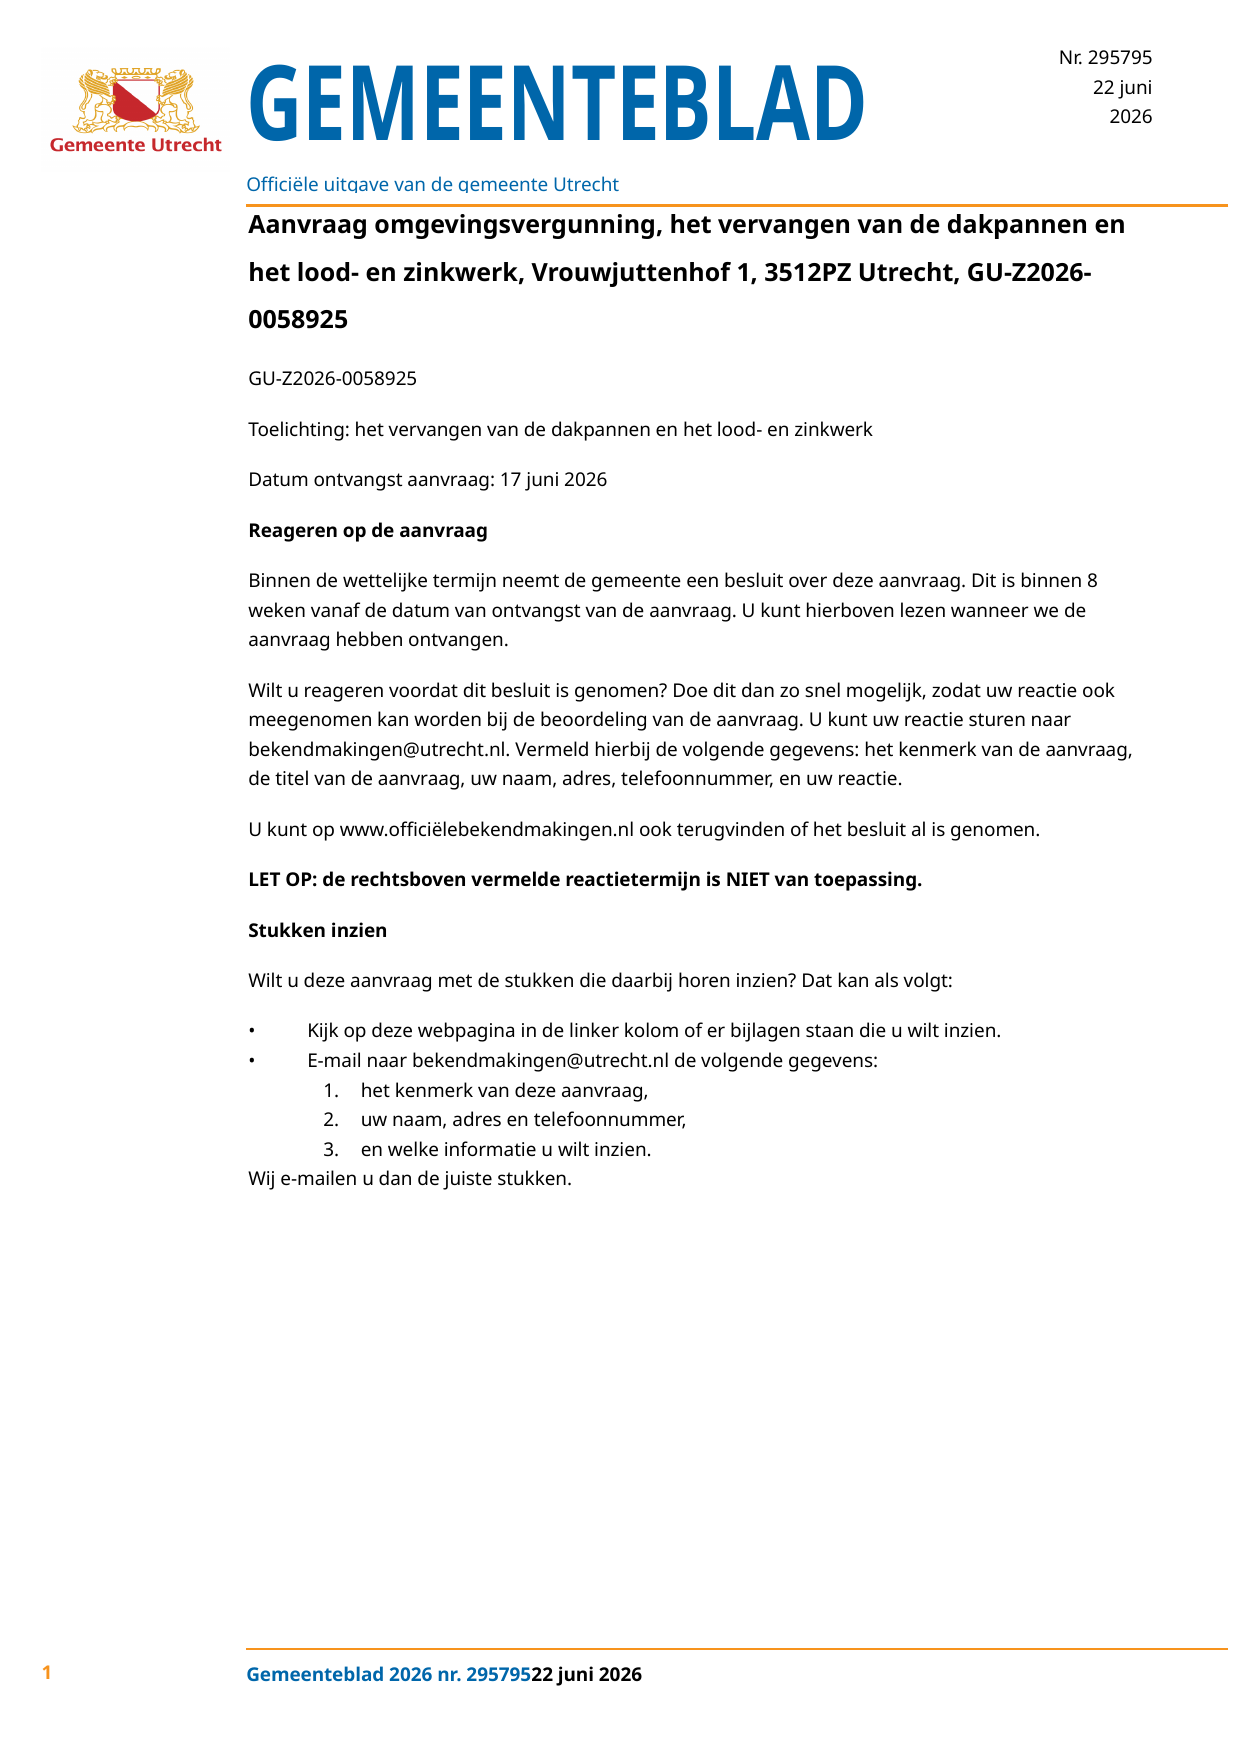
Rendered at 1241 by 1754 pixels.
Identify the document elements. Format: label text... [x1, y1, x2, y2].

text Aanvraag omgevingsvergunning, het vervangen van de dakpannen en het lood- en zinkwerk, Vrouwjuttenhof 1, 3512PZ Utrecht, GU-Z2026-0058925 [248, 207, 1152, 336]
list en welke informatie u wilt inzien. [323, 1136, 1152, 1162]
text Reageren op de aanvraag [248, 517, 1152, 542]
text Binnen de wettelijke termijn neemt de gemeente een besluit over deze aanvraag. Dit is binnen 8 weken vanaf de datum van ontvangst van de aanvraag. U kunt hierboven lezen wanneer we de aanvraag hebben ontvangen. [248, 567, 1152, 652]
text Toelichting: het vervangen van de dakpannen en het lood- en zinkwerk [248, 416, 1152, 442]
text Stukken inzien [248, 917, 1152, 942]
text Wij e-mailen u dan de juiste stukken. [248, 1166, 1152, 1191]
list het kenmerk van deze aanvraag, [323, 1077, 1152, 1102]
text GU-Z2026-0058925 [248, 366, 1152, 391]
list Kijk op deze webpagina in de linker kolom of er bijlagen staan die u wilt inzien. [248, 1018, 1152, 1043]
text Datum ontvangst aanvraag: 17 juni 2026 [248, 466, 1152, 492]
text U kunt op www.officiëlebekendmakingen.nl ook terugvinden of het besluit al is genomen. [248, 816, 1152, 842]
list uw naam, adres en telefoonnummer, [323, 1106, 1152, 1132]
list E-mail naar bekendmakingen@utrecht.nl de volgende gegevens: [248, 1047, 1152, 1073]
text Wilt u reageren voordat dit besluit is genomen? Doe dit dan zo snel mogelijk, zodat uw reactie ook meegenomen kan worden bij de beoordeling van de aanvraag. U kunt uw reactie sturen naar bekendmakingen@utrecht.nl. Vermeld hierbij de volgende gegevens: het kenmerk van de aanvraag, de titel van de aanvraag, uw naam, adres, telefoonnummer, en uw reactie. [248, 677, 1152, 791]
picture [41, 47, 231, 172]
text LET OP: de rechtsboven vermelde reactietermijn is NIET van toepassing. [248, 866, 1152, 892]
text Wilt u deze aanvraag met de stukken die daarbij horen inzien? Dat kan als volgt: [248, 967, 1152, 993]
